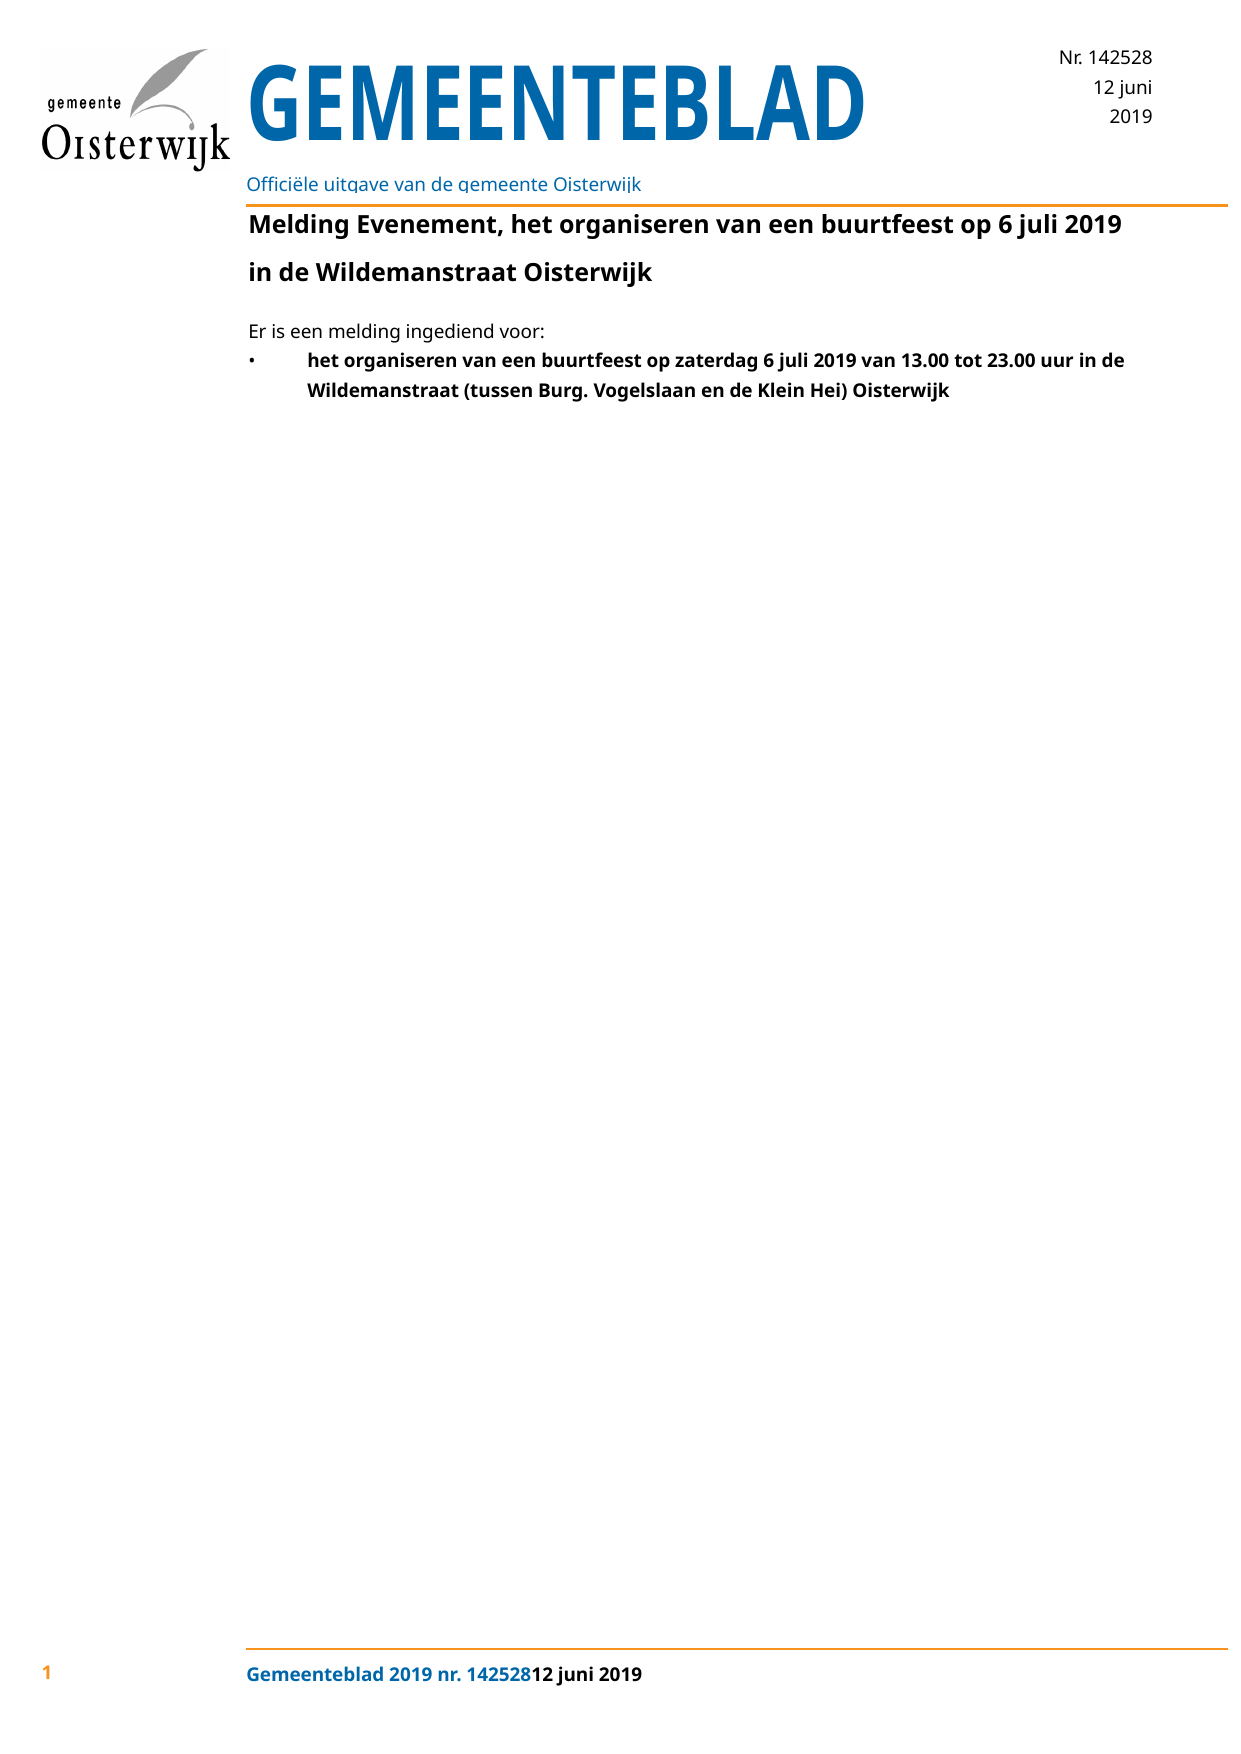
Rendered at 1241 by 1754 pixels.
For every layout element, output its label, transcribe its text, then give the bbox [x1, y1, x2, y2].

text Melding Evenement, het organiseren van een buurtfeest op 6 juli 2019 in de Wildemanstraat Oisterwijk [248, 207, 1152, 288]
text Er is een melding ingediend voor: [248, 318, 1152, 344]
picture [41, 47, 231, 172]
list het organiseren van een buurtfeest op zaterdag 6 juli 2019 van 13.00 tot 23.00 uur in de Wildemanstraat (tussen Burg. Vogelslaan en de Klein Hei) Oisterwijk [248, 347, 1152, 403]
